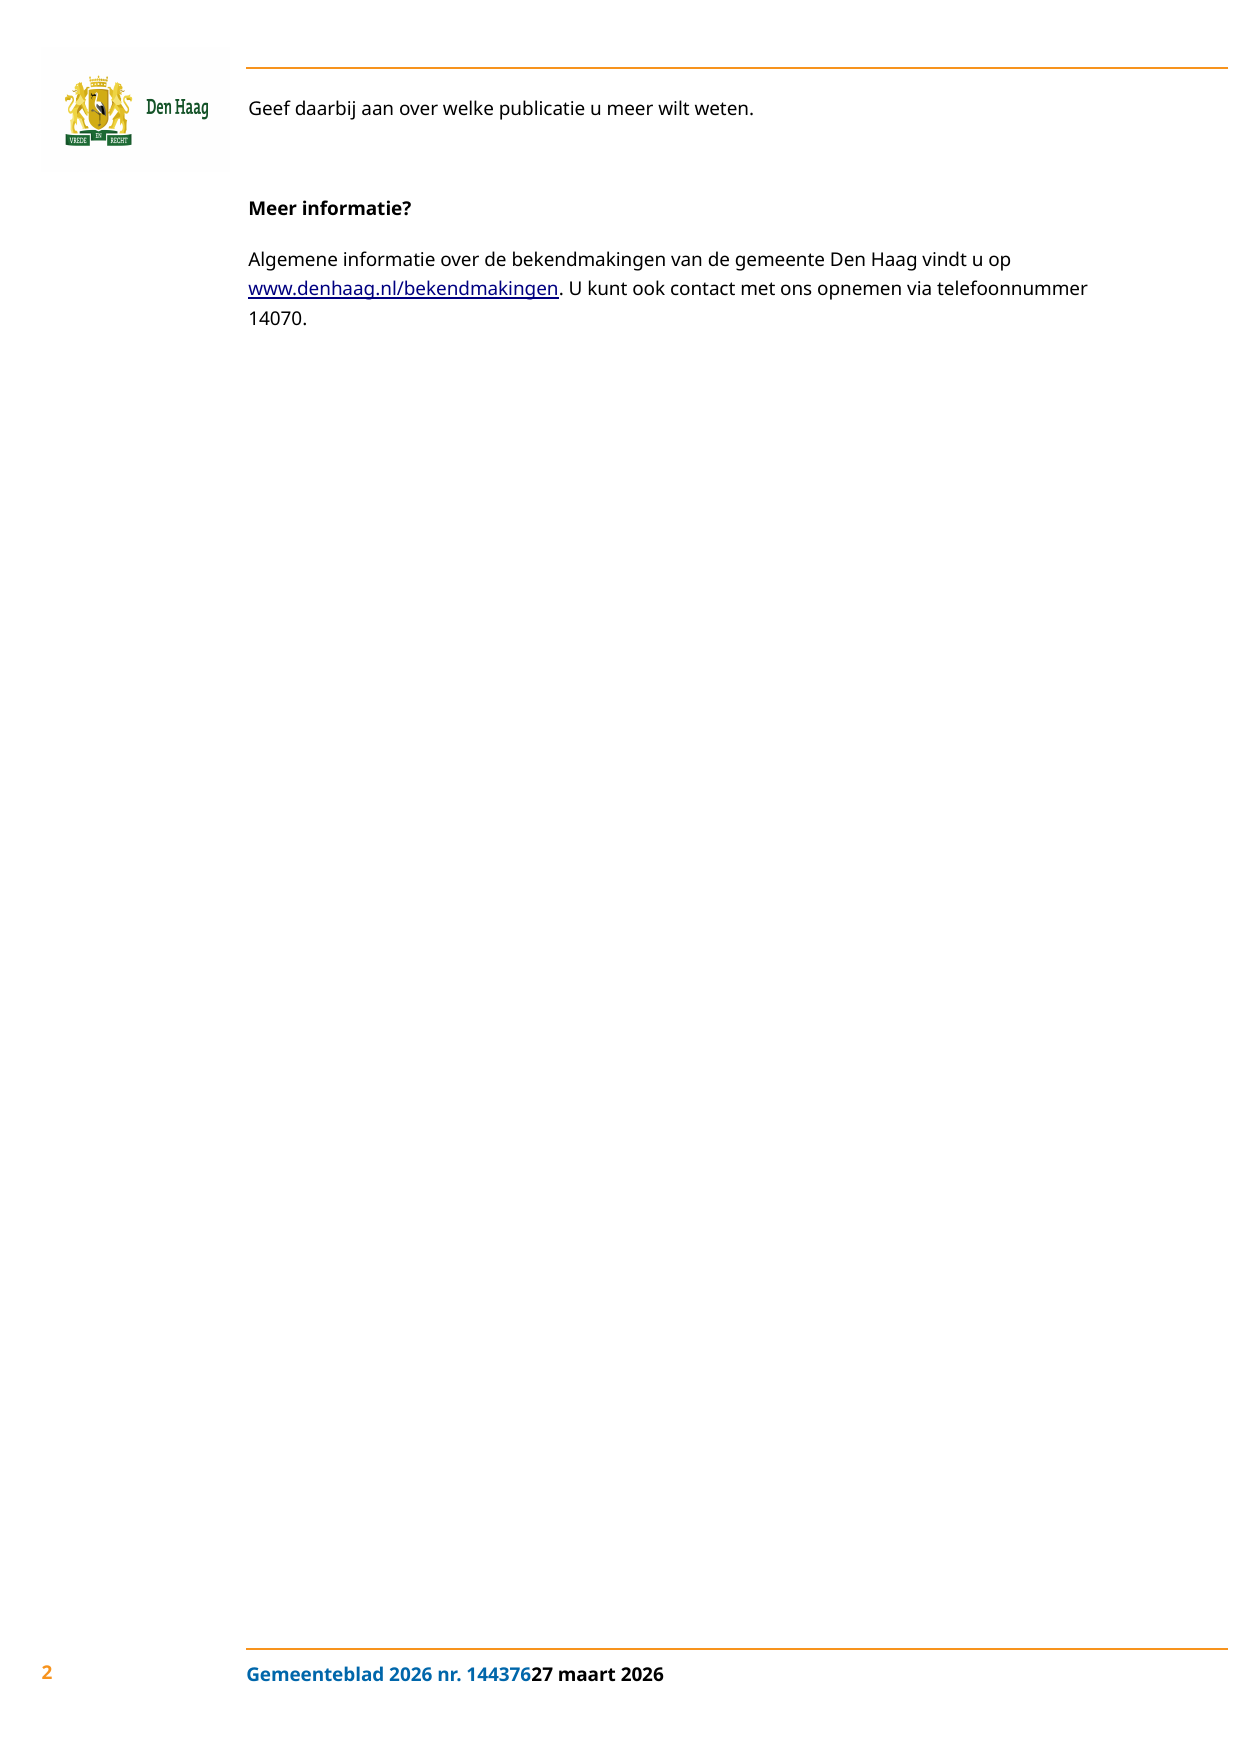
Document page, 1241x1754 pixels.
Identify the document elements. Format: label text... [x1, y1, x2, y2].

text Algemene informatie over de bekendmakingen van de gemeente Den Haag vindt u op www.denhaag.nl/bekendmakingen. U kunt ook contact met ons opnemen via telefoonnummer 14070. [248, 246, 1152, 331]
text Geef daarbij aan over welke publicatie u meer wilt weten. [248, 95, 1152, 121]
picture [41, 47, 231, 172]
text Meer informatie? [248, 196, 1152, 221]
